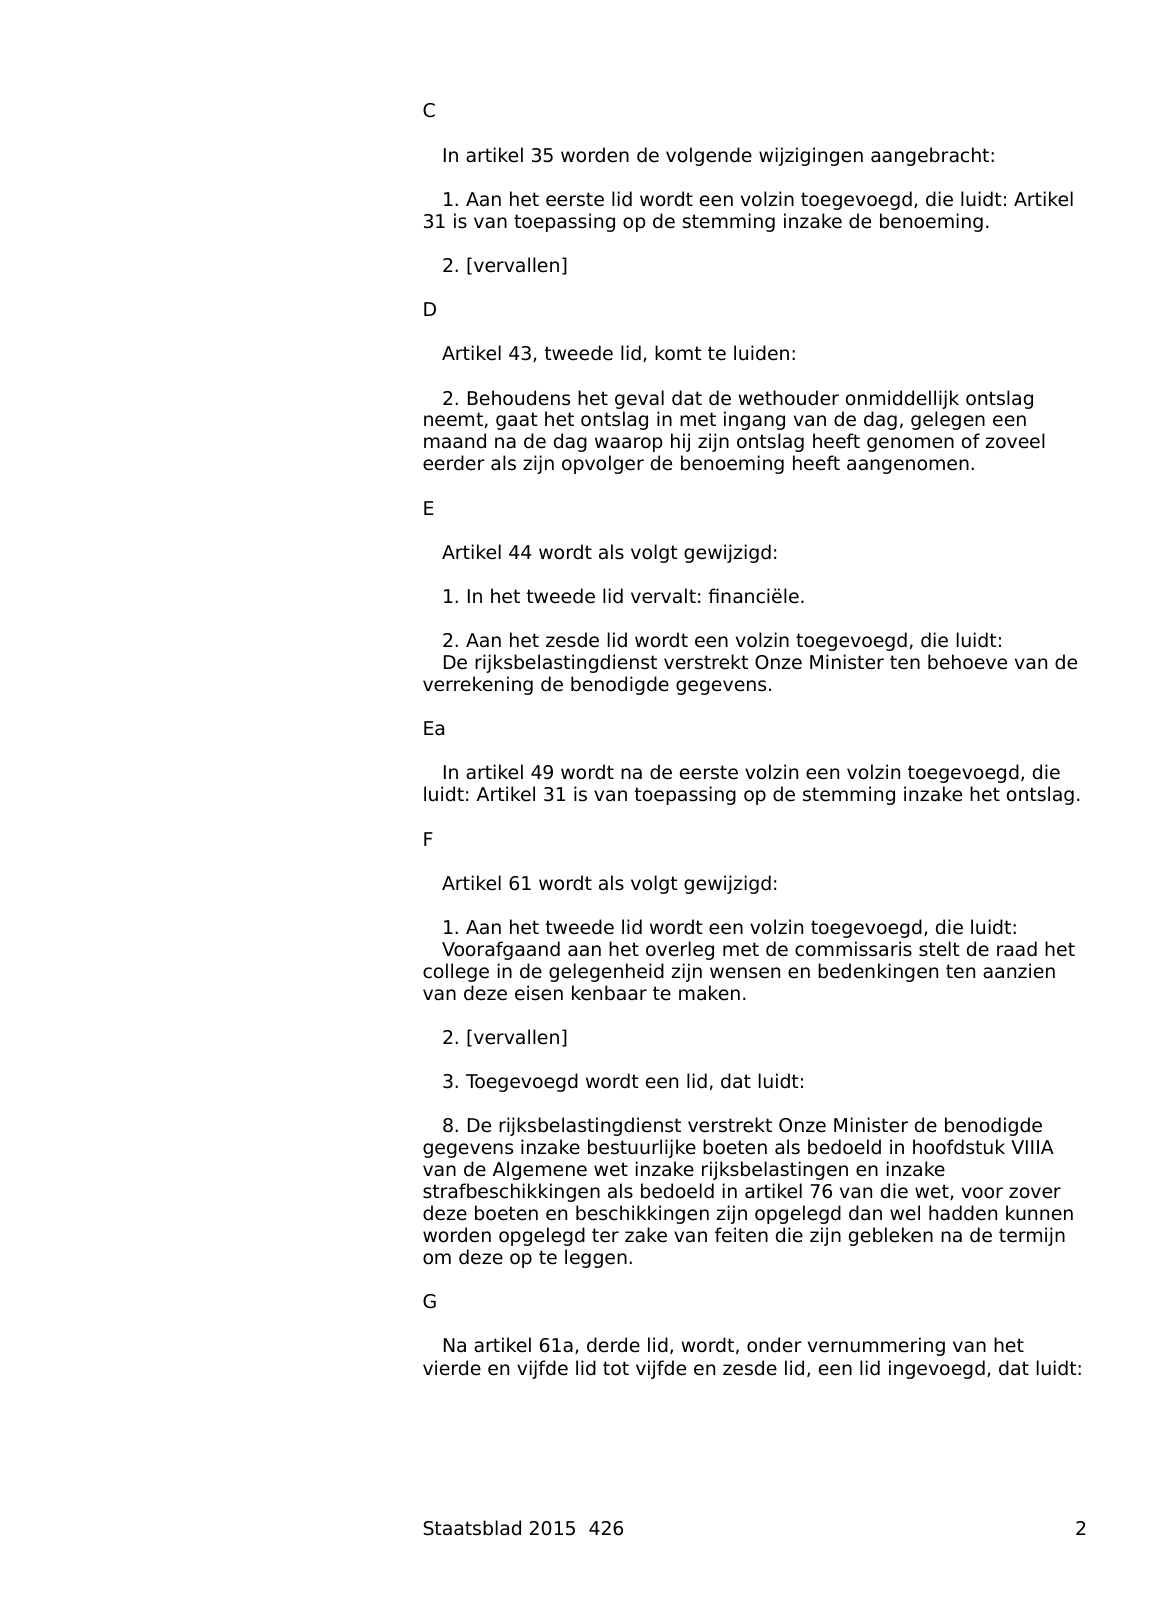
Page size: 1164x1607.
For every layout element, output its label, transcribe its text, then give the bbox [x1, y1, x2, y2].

text Ea [422, 718, 1087, 740]
text 8. De rijksbelastingdienst verstrekt Onze Minister de benodigde gegevens inzake bestuurlijke boeten als bedoeld in hoofdstuk VIIIA van de Algemene wet inzake rijksbelastingen en inzake strafbeschikkingen als bedoeld in artikel 76 van die wet, voor zover deze boeten en beschikkingen zijn opgelegd dan wel hadden kunnen worden opgelegd ter zake van feiten die zijn gebleken na de termijn om deze op te leggen. [422, 1115, 1087, 1269]
text 1. In het tweede lid vervalt: financiële. [422, 586, 1087, 608]
text De rijksbelastingdienst verstrekt Onze Minister ten behoeve van de verrekening de benodigde gegevens. [422, 652, 1087, 696]
text 2. [vervallen] [422, 255, 1087, 277]
text 1. Aan het tweede lid wordt een volzin toegevoegd, die luidt: [422, 917, 1087, 939]
text In artikel 49 wordt na de eerste volzin een volzin toegevoegd, die luidt: Artikel 31 is van toepassing op de stemming inzake het ontslag. [422, 762, 1087, 806]
text D [422, 299, 1087, 321]
text Artikel 43, tweede lid, komt te luiden: [422, 343, 1087, 365]
text C [422, 100, 1087, 122]
text Artikel 44 wordt als volgt gewijzigd: [422, 542, 1087, 564]
text Na artikel 61a, derde lid, wordt, onder vernummering van het vierde en vijfde lid tot vijfde en zesde lid, een lid ingevoegd, dat luidt: [422, 1335, 1087, 1379]
text Artikel 61 wordt als volgt gewijzigd: [422, 873, 1087, 894]
text 3. Toegevoegd wordt een lid, dat luidt: [422, 1071, 1087, 1093]
text In artikel 35 worden de volgende wijzigingen aangebracht: [422, 144, 1087, 167]
text 2. Behoudens het geval dat de wethouder onmiddellijk ontslag neemt, gaat het ontslag in met ingang van de dag, gelegen een maand na de dag waarop hij zijn ontslag heeft genomen of zoveel eerder als zijn opvolger de benoeming heeft aangenomen. [422, 387, 1087, 475]
text E [422, 497, 1087, 519]
text 2. Aan het zesde lid wordt een volzin toegevoegd, die luidt: [422, 630, 1087, 652]
text G [422, 1291, 1087, 1313]
text 1. Aan het eerste lid wordt een volzin toegevoegd, die luidt: Artikel 31 is van toepassing op de stemming inzake de benoeming. [422, 189, 1087, 233]
text F [422, 828, 1087, 850]
text Voorafgaand aan het overleg met de commissaris stelt de raad het college in de gelegenheid zijn wensen en bedenkingen ten aanzien van deze eisen kenbaar te maken. [422, 939, 1087, 1005]
text 2. [vervallen] [422, 1027, 1087, 1049]
